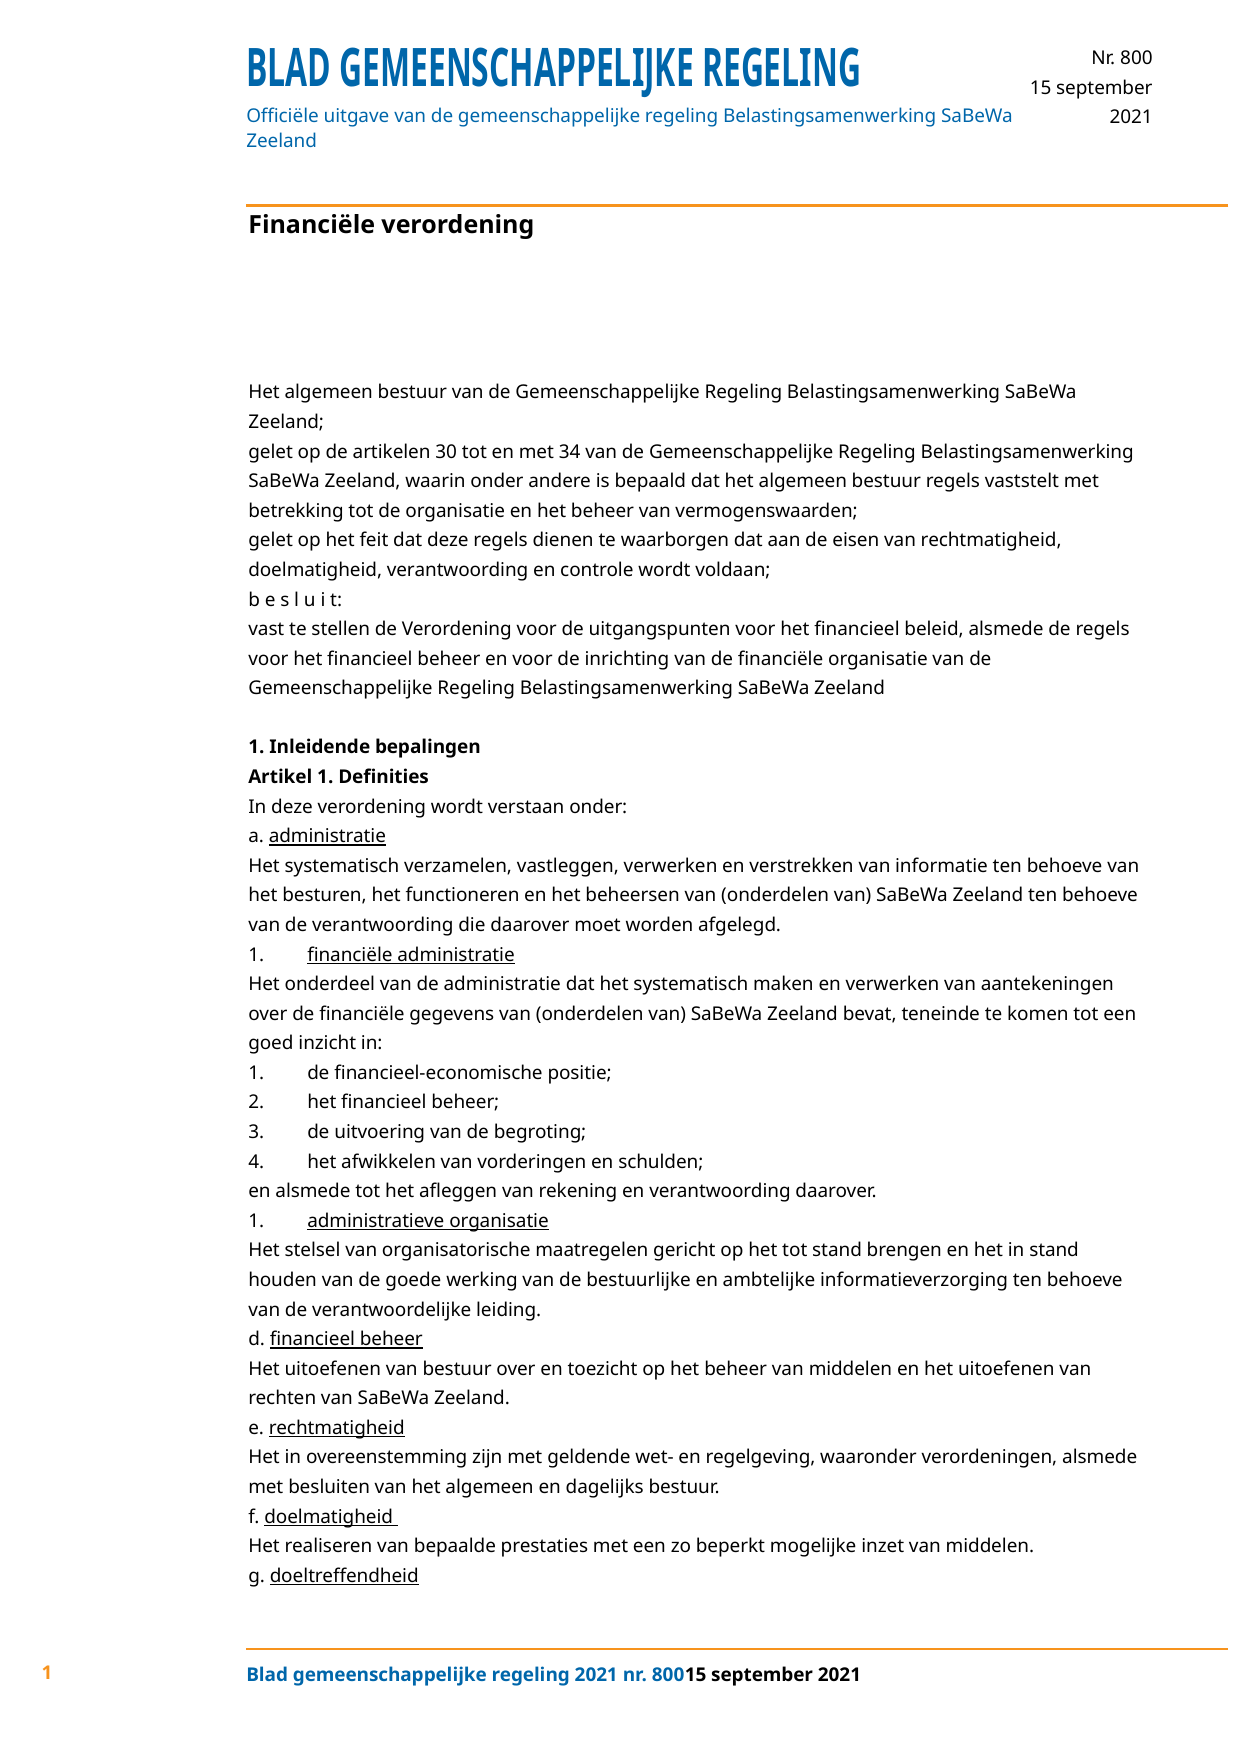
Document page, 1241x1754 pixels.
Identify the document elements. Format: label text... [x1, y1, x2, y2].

text 1. Inleidende bepalingen [248, 734, 1152, 759]
text g. doeltreffendheid [248, 1562, 1152, 1588]
text Het uitoefenen van bestuur over en toezicht op het beheer van middelen en het uitoefenen van rechten van SaBeWa Zeeland. [248, 1355, 1152, 1410]
text Het realiseren van bepaalde prestaties met een zo beperkt mogelijke inzet van middelen. [248, 1532, 1152, 1558]
list de uitvoering van de begroting; [248, 1118, 1152, 1144]
list de financieel-economische positie; [248, 1059, 1152, 1085]
list het afwikkelen van vorderingen en schulden; [248, 1148, 1152, 1174]
text en alsmede tot het afleggen van rekening en verantwoording daarover. [248, 1177, 1152, 1203]
text e. rechtmatigheid [248, 1414, 1152, 1440]
text f. doelmatigheid [248, 1503, 1152, 1529]
list administratieve organisatie [248, 1207, 1152, 1233]
text Het onderdeel van de administratie dat het systematisch maken en verwerken van aantekeningen over de financiële gegevens van (onderdelen van) SaBeWa Zeeland bevat, teneinde te komen tot een goed inzicht in: [248, 970, 1152, 1055]
text gelet op de artikelen 30 tot en met 34 van de Gemeenschappelijke Regeling Belastingsamenwerking SaBeWa Zeeland, waarin onder andere is bepaald dat het algemeen bestuur regels vaststelt met betrekking tot de organisatie en het beheer van vermogenswaarden; [248, 438, 1152, 523]
text Het algemeen bestuur van de Gemeenschappelijke Regeling Belastingsamenwerking SaBeWa Zeeland; [248, 379, 1152, 434]
list het financieel beheer; [248, 1089, 1152, 1114]
text a. administratie [248, 822, 1152, 848]
text vast te stellen de Verordening voor de uitgangspunten voor het financieel beleid, alsmede de regels voor het financieel beheer en voor de inrichting van de financiële organisatie van de Gemeenschappelijke Regeling Belastingsamenwerking SaBeWa Zeeland [248, 615, 1152, 700]
text b e s l u i t: [248, 586, 1152, 612]
text In deze verordening wordt verstaan onder: [248, 793, 1152, 819]
picture [41, 47, 231, 172]
text Artikel 1. Definities [248, 763, 1152, 789]
text Financiële verordening [248, 207, 1152, 241]
text Het in overeenstemming zijn met geldende wet- en regelgeving, waaronder verordeningen, alsmede met besluiten van het algemeen en dagelijks bestuur. [248, 1444, 1152, 1499]
text Het stelsel van organisatorische maatregelen gericht op het tot stand brengen en het in stand houden van de goede werking van de bestuurlijke en ambtelijke informatieverzorging ten behoeve van de verantwoordelijke leiding. [248, 1237, 1152, 1322]
text gelet op het feit dat deze regels dienen te waarborgen dat aan de eisen van rechtmatigheid, doelmatigheid, verantwoording en controle wordt voldaan; [248, 527, 1152, 582]
text d. financieel beheer [248, 1325, 1152, 1351]
list financiële administratie [248, 941, 1152, 967]
text Het systematisch verzamelen, vastleggen, verwerken en verstrekken van informatie ten behoeve van het besturen, het functioneren en het beheersen van (onderdelen van) SaBeWa Zeeland ten behoeve van de verantwoording die daarover moet worden afgelegd. [248, 852, 1152, 937]
